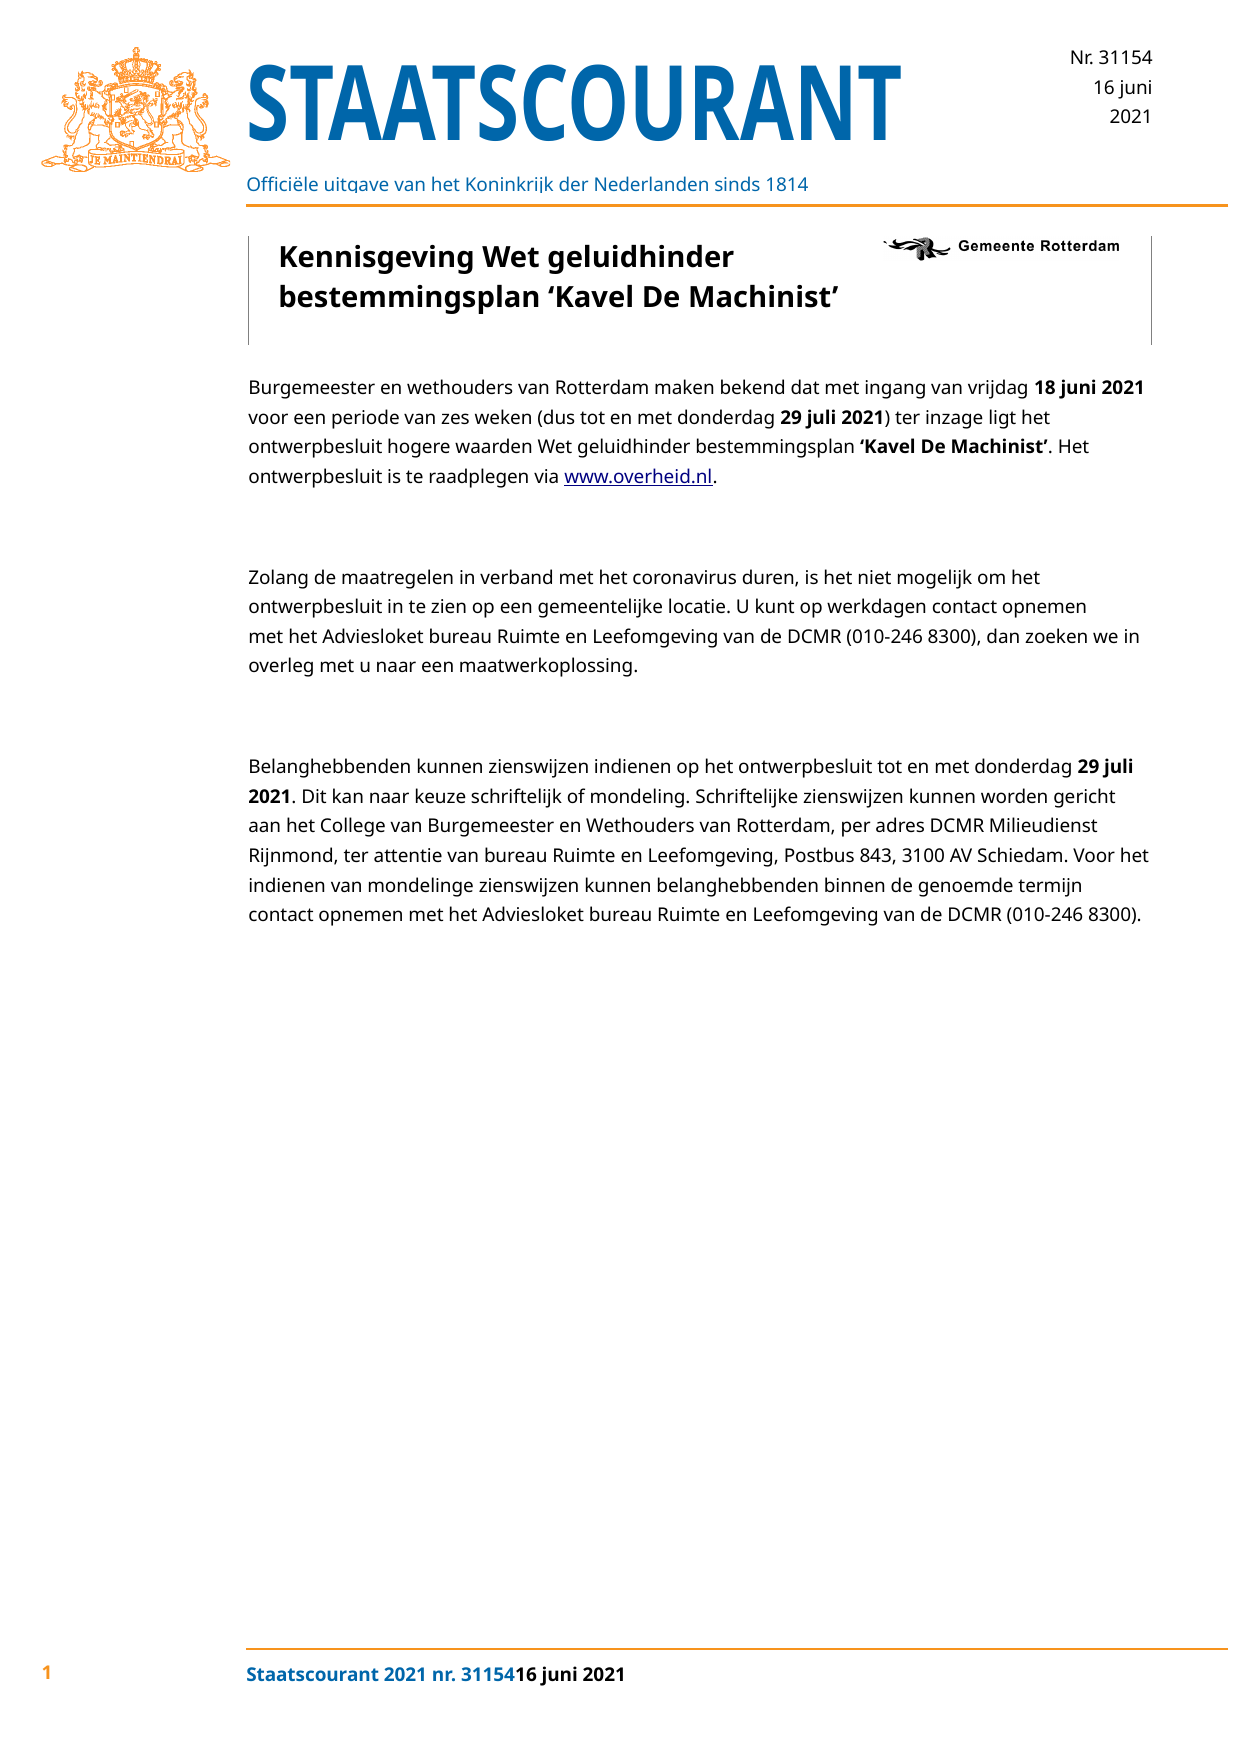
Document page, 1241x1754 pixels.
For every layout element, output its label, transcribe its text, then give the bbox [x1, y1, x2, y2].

picture [882, 236, 1119, 261]
table_header [850, 236, 1151, 345]
picture [41, 47, 231, 172]
text Belanghebbenden kunnen zienswijzen indienen op het ontwerpbesluit tot en met donderdag 29 juli 2021. Dit kan naar keuze schriftelijk of mondeling. Schriftelijke zienswijzen kunnen worden gericht aan het College van Burgemeester en Wethouders van Rotterdam, per adres DCMR Milieudienst Rijnmond, ter attentie van bureau Ruimte en Leefomgeving, Postbus 843, 3100 AV Schiedam. Voor het indienen van mondelinge zienswijzen kunnen belanghebbenden binnen de genoemde termijn contact opnemen met het Adviesloket bureau Ruimte en Leefomgeving van de DCMR (010-246 8300). [248, 753, 1152, 927]
text Burgemeester en wethouders van Rotterdam maken bekend dat met ingang van vrijdag 18 juni 2021 voor een periode van zes weken (dus tot en met donderdag 29 juli 2021) ter inzage ligt het ontwerpbesluit hogere waarden Wet geluidhinder bestemmingsplan ‘Kavel De Machinist’. Het ontwerpbesluit is te raadplegen via www.overheid.nl. [248, 374, 1152, 489]
table_header Kennisgeving Wet geluidhinder bestemmingsplan ‘Kavel De Machinist’ [249, 236, 850, 345]
text Zolang de maatregelen in verband met het coronavirus duren, is het niet mogelijk om het ontwerpbesluit in te zien op een gemeentelijke locatie. U kunt op werkdagen contact opnemen met het Adviesloket bureau Ruimte en Leefomgeving van de DCMR (010-246 8300), dan zoeken we in overleg met u naar een maatwerkoplossing. [248, 564, 1152, 678]
